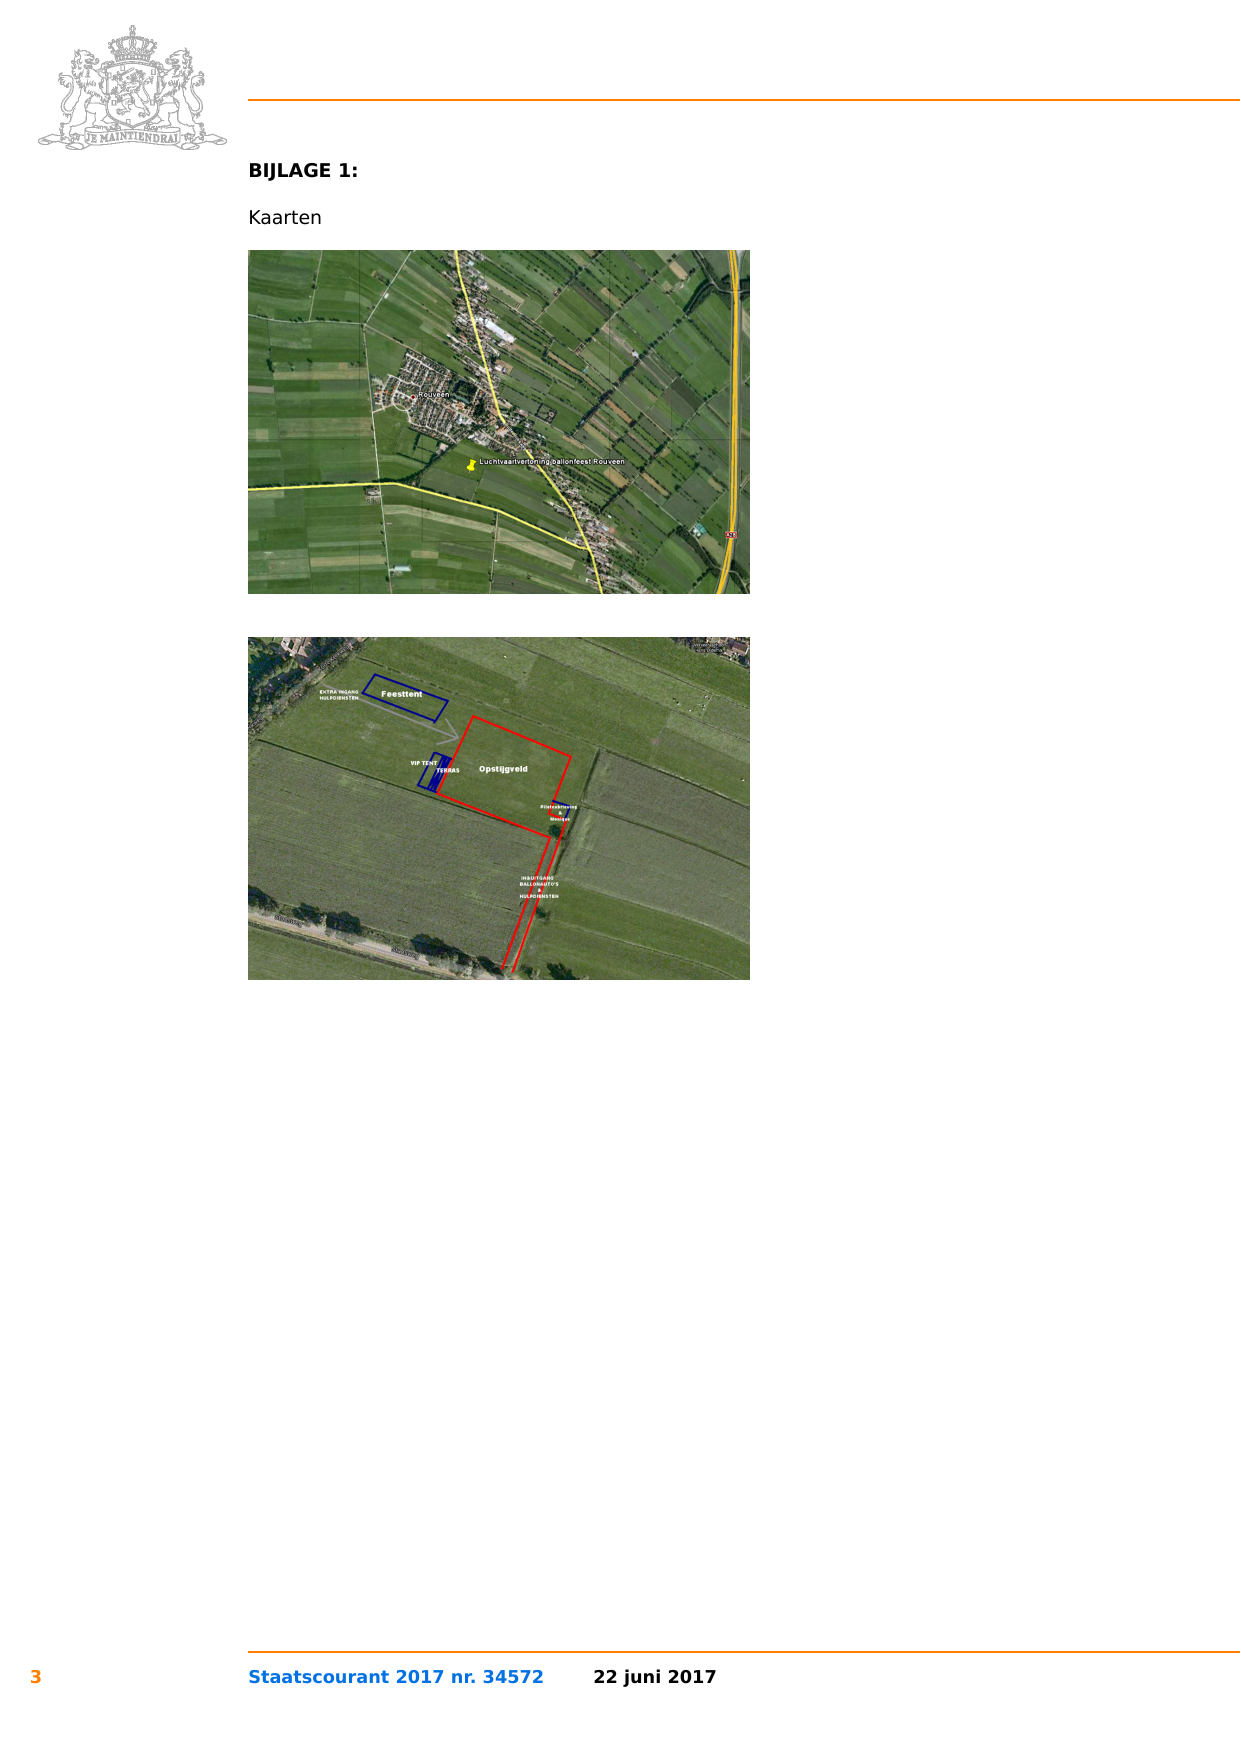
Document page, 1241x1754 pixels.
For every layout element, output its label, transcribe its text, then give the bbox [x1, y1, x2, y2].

picture [38, 25, 227, 150]
picture [248, 250, 750, 594]
text Kaarten [248, 207, 1163, 229]
picture [248, 637, 750, 980]
subtitle BIJLAGE 1: [248, 160, 1163, 182]
